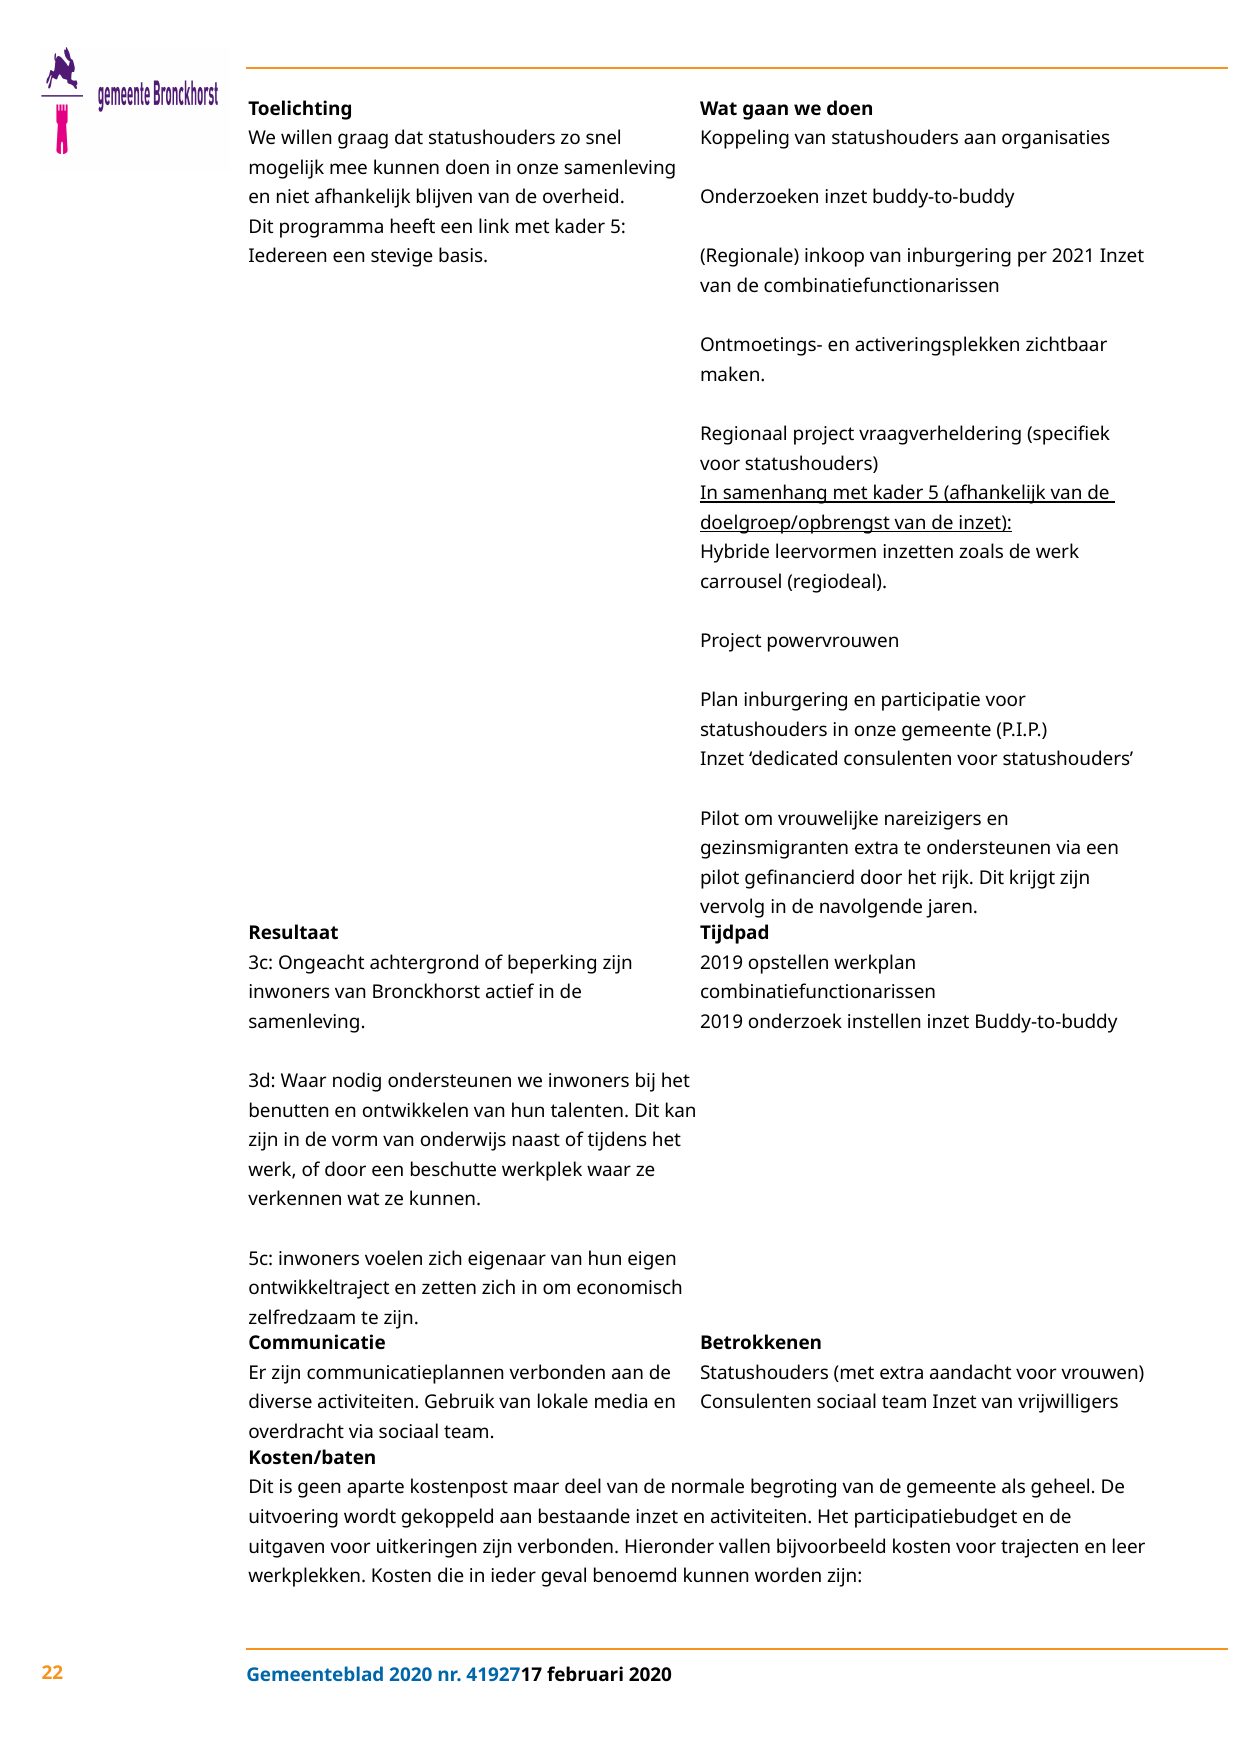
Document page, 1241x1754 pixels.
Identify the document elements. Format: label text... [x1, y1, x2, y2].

picture [41, 47, 231, 172]
table_cell Resultaat 3c: Ongeacht achtergrond of beperking zijn inwoners van Bronckhorst actief in de samenleving. 3d: Waar nodig ondersteunen we inwoners bij het benutten en ontwikkelen van hun talenten. Dit kan zijn in de vorm van onderwijs naast of tijdens het werk, of door een beschutte werkplek waar ze verkennen wat ze kunnen. 5c: inwoners voelen zich eigenaar van hun eigen ontwikkeltraject en zetten zich in om economisch zelfredzaam te zijn. [248, 919, 700, 1329]
table_cell Wat gaan we doen Koppeling van statushouders aan organisaties Onderzoeken inzet buddy-to-buddy (Regionale) inkoop van inburgering per 2021 Inzet van de combinatiefunctionarissen Ontmoetings- en activeringsplekken zichtbaar maken. Regionaal project vraagverheldering (specifiek voor statushouders) In samenhang met kader 5 (afhankelijk van de doelgroep/opbrengst van de inzet): Hybride leervormen inzetten zoals de werk carrousel (regiodeal). Project powervrouwen Plan inburgering en participatie voor statushouders in onze gemeente (P.I.P.) Inzet ‘dedicated consulenten voor statushouders’ Pilot om vrouwelijke nareizigers en gezinsmigranten extra te ondersteunen via een pilot gefinancierd door het rijk. Dit krijgt zijn vervolg in de navolgende jaren. [700, 95, 1152, 919]
table_cell Communicatie Er zijn communicatieplannen verbonden aan de diverse activiteiten. Gebruik van lokale media en overdracht via sociaal team. [248, 1330, 700, 1444]
table_cell Betrokkenen Statushouders (met extra aandacht voor vrouwen) Consulenten sociaal team Inzet van vrijwilligers [700, 1330, 1152, 1444]
table_cell Kosten/baten Dit is geen aparte kostenpost maar deel van de normale begroting van de gemeente als geheel. De uitvoering wordt gekoppeld aan bestaande inzet en activiteiten. Het participatiebudget en de uitgaven voor uitkeringen zijn verbonden. Hieronder vallen bijvoorbeeld kosten voor trajecten en leer werkplekken. Kosten die in ieder geval benoemd kunnen worden zijn: [248, 1444, 1152, 1588]
table_cell Tijdpad 2019 opstellen werkplan combinatiefunctionarissen 2019 onderzoek instellen inzet Buddy-to-buddy [700, 919, 1152, 1329]
table_cell Toelichting We willen graag dat statushouders zo snel mogelijk mee kunnen doen in onze samenleving en niet afhankelijk blijven van de overheid. Dit programma heeft een link met kader 5: Iedereen een stevige basis. [248, 95, 700, 919]
